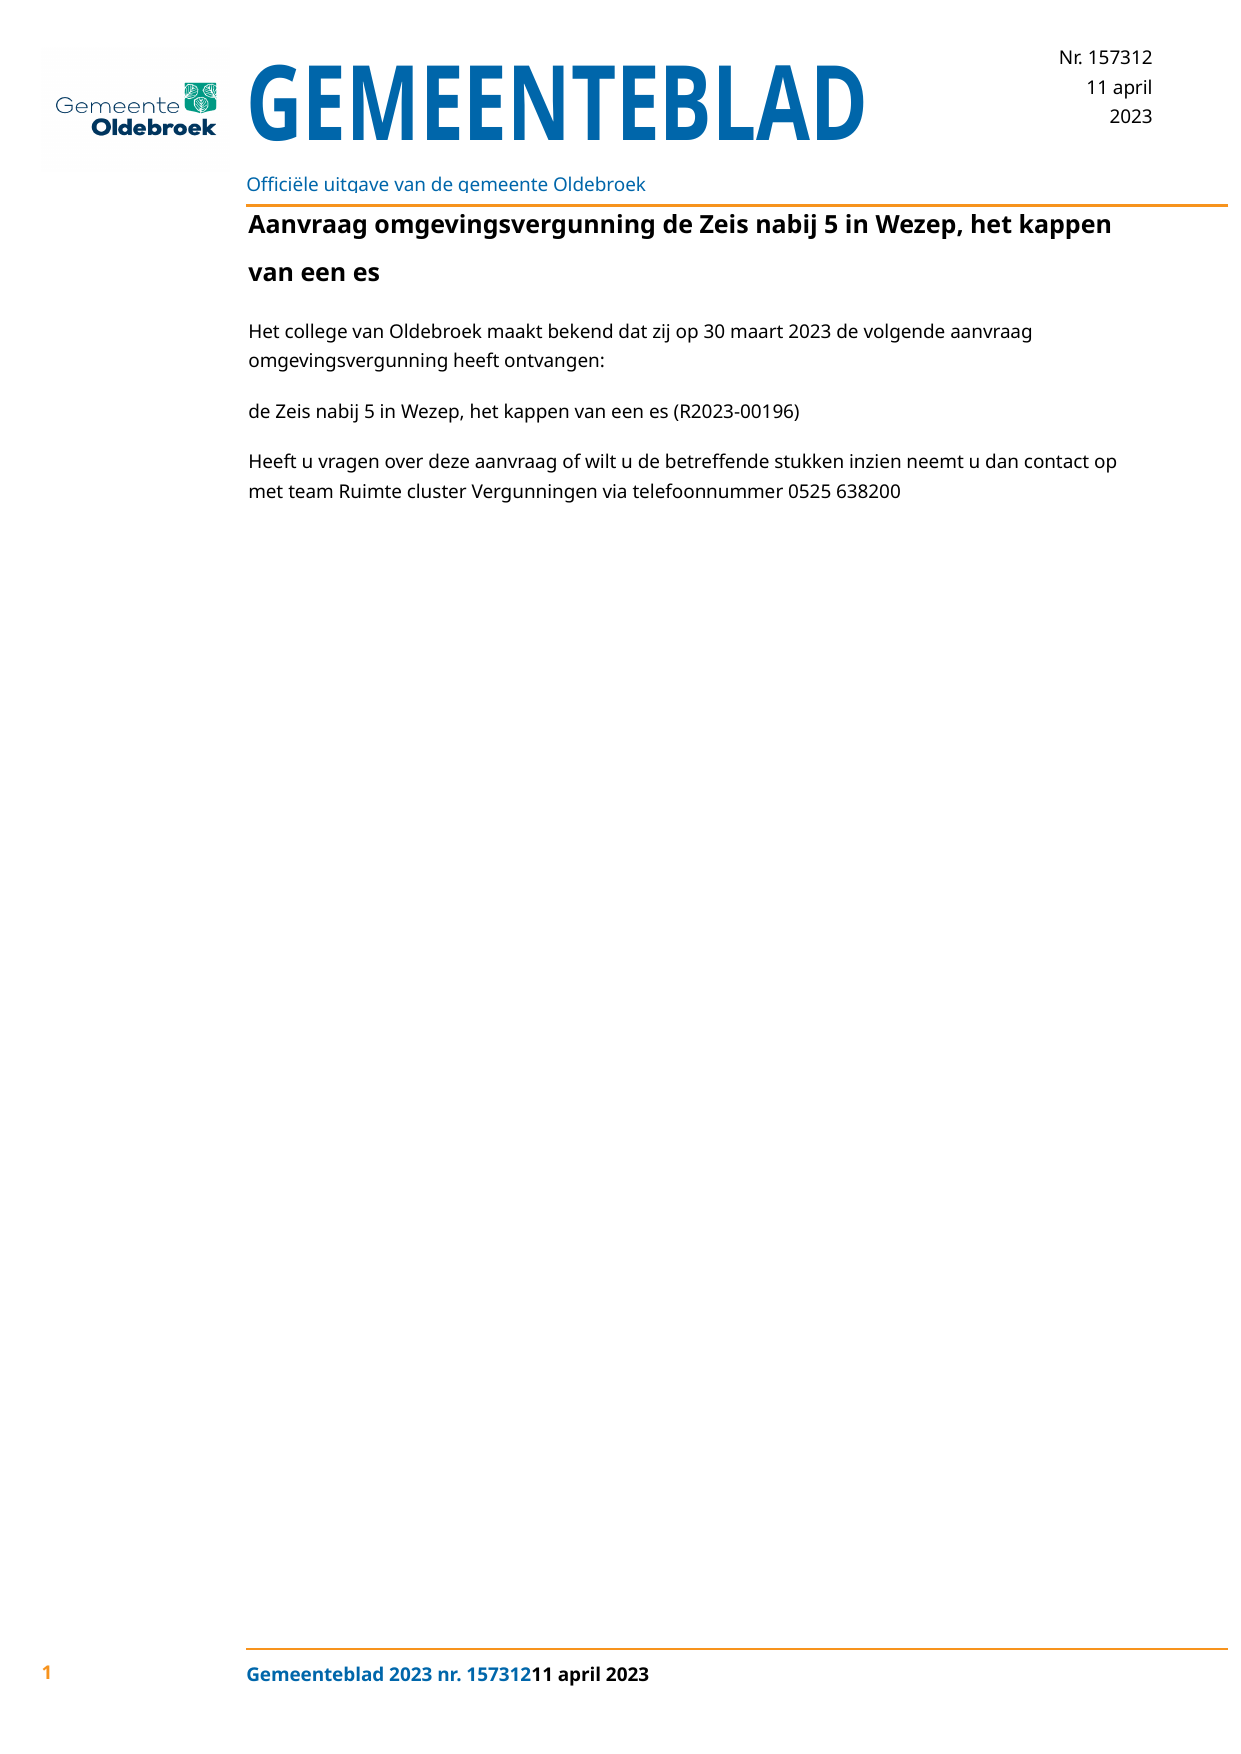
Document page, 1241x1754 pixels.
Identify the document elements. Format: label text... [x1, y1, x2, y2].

picture [41, 47, 231, 172]
text Het college van Oldebroek maakt bekend dat zij op 30 maart 2023 de volgende aanvraag omgevingsvergunning heeft ontvangen: [248, 318, 1152, 373]
text de Zeis nabij 5 in Wezep, het kappen van een es (R2023-00196) [248, 398, 1152, 424]
text Aanvraag omgevingsvergunning de Zeis nabij 5 in Wezep, het kappen van een es [248, 207, 1152, 288]
text Heeft u vragen over deze aanvraag of wilt u de betreffende stukken inzien neemt u dan contact op met team Ruimte cluster Vergunningen via telefoonnummer 0525 638200 [248, 448, 1152, 504]
